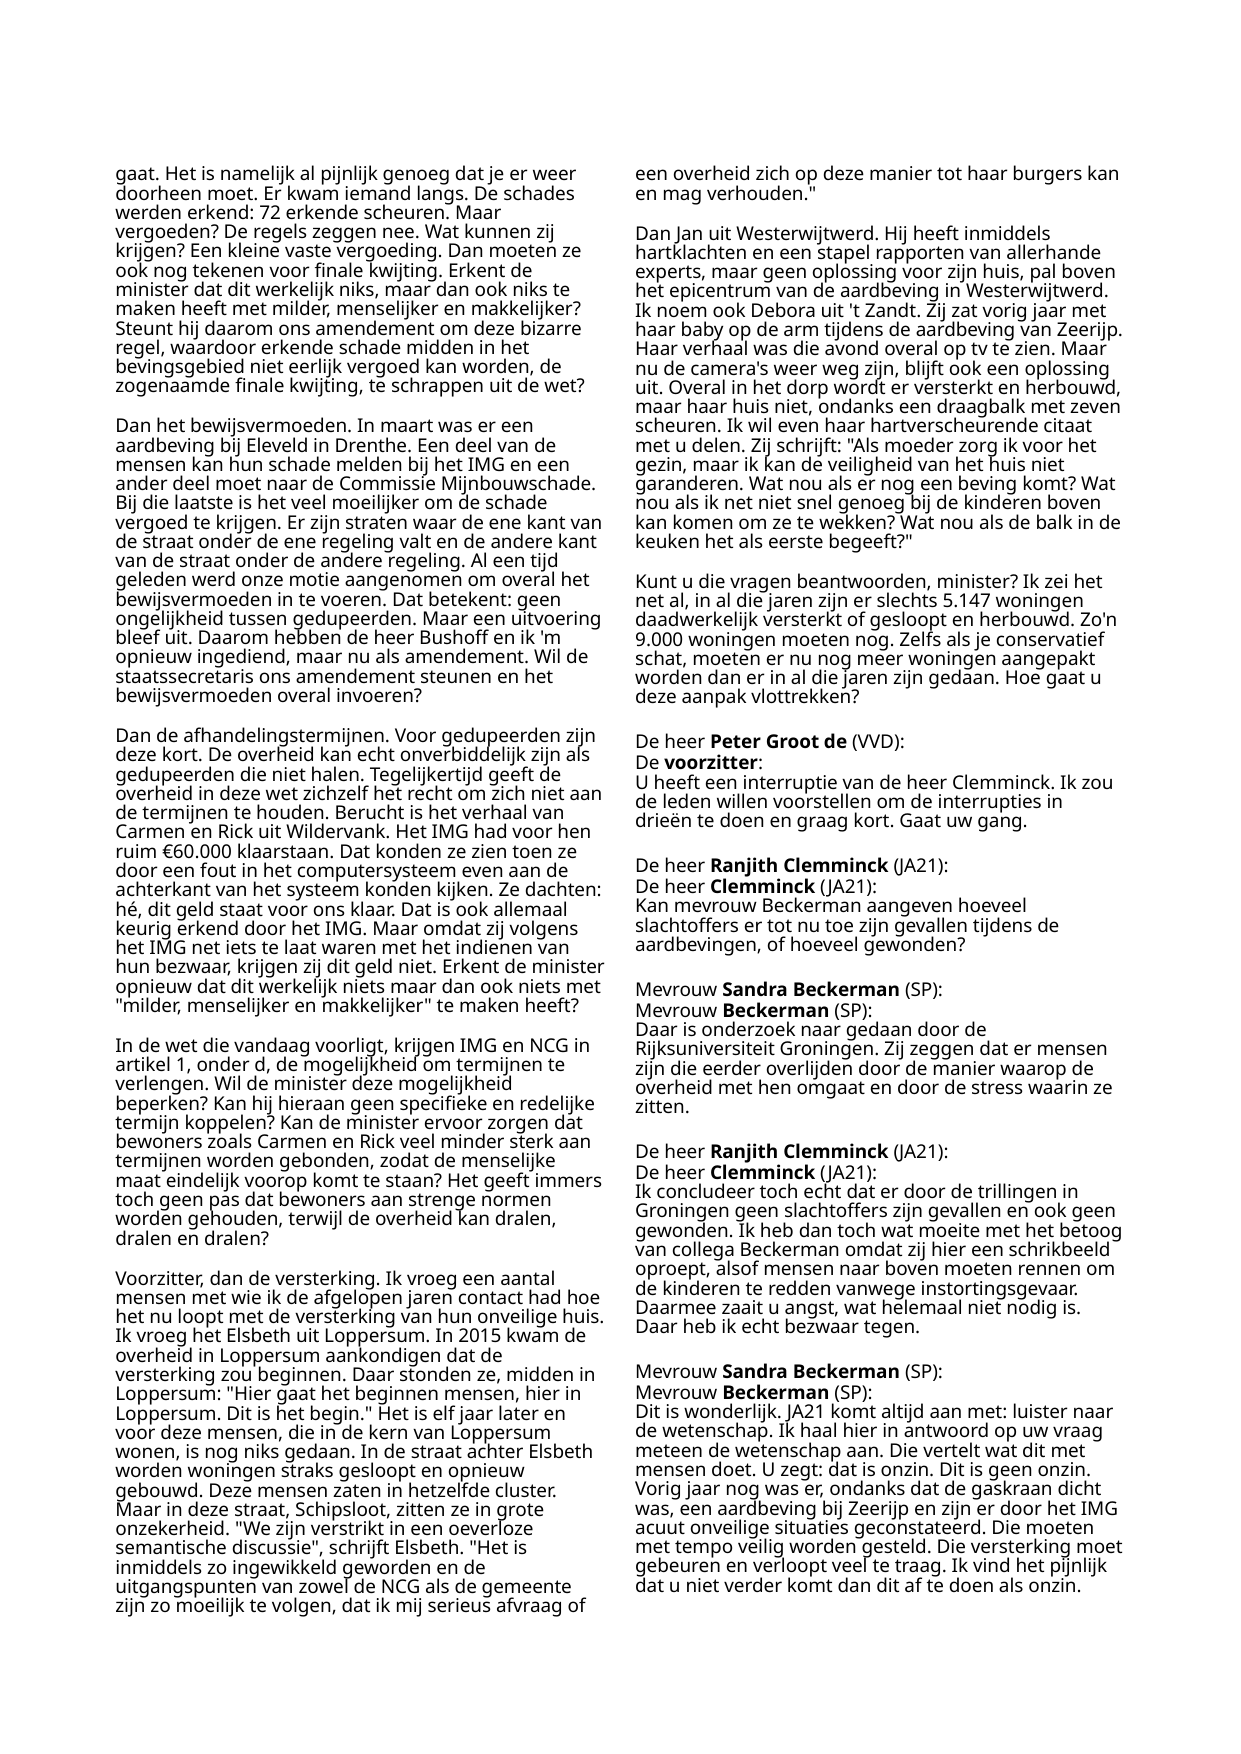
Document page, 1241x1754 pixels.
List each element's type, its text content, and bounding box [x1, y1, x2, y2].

text Dan de afhandelingstermijnen. Voor gedupeerden zijn deze kort. De overheid kan echt onverbiddelijk zijn als gedupeerden die niet halen. Tegelijkertijd geeft de overheid in deze wet zichzelf het recht om zich niet aan de termijnen te houden. Berucht is het verhaal van Carmen en Rick uit Wildervank. Het IMG had voor hen ruim €60.000 klaarstaan. Dat konden ze zien toen ze door een fout in het computersysteem even aan de achterkant van het systeem konden kijken. Ze dachten: hé, dit geld staat voor ons klaar. Dat is ook allemaal keurig erkend door het IMG. Maar omdat zij volgens het IMG net iets te laat waren met het indienen van hun bezwaar, krijgen zij dit geld niet. Erkent de minister opnieuw dat dit werkelijk niets maar dan ook niets met "milder, menselijker en makkelijker" te maken heeft? [115, 727, 605, 1016]
text De heer Clemminck (JA21): [635, 1164, 1125, 1183]
text Mevrouw Sandra Beckerman (SP): [635, 976, 1125, 1002]
text De voorzitter: [635, 754, 1125, 774]
text De heer Peter Groot de (VVD): [635, 729, 1125, 754]
text De heer Ranjith Clemminck (JA21): [635, 852, 1125, 878]
text Daar is onderzoek naar gedaan door de Rijksuniversiteit Groningen. Zij zeggen dat er mensen zijn die eerder overlijden door de manier waarop de overheid met hen omgaat en door de stress waarin ze zitten. [635, 1021, 1125, 1117]
text Voorzitter, dan de versterking. Ik vroeg een aantal mensen met wie ik de afgelopen jaren contact had hoe het nu loopt met de versterking van hun onveilige huis. Ik vroeg het Elsbeth uit Loppersum. In 2015 kwam de overheid in Loppersum aankondigen dat de versterking zou beginnen. Daar stonden ze, midden in Loppersum: "Hier gaat het beginnen mensen, hier in Loppersum. Dit is het begin." Het is elf jaar later en voor deze mensen, die in de kern van Loppersum wonen, is nog niks gedaan. In de straat achter Elsbeth worden woningen straks gesloopt en opnieuw gebouwd. Deze mensen zaten in hetzelfde cluster. Maar in deze straat, Schipsloot, zitten ze in grote onzekerheid. "We zijn verstrikt in een oeverloze semantische discussie", schrijft Elsbeth. "Het is inmiddels zo ingewikkeld geworden en de uitgangspunten van zowel de NCG als de gemeente zijn zo moeilijk te volgen, dat ik mij serieus afvraag of [115, 1269, 605, 1616]
text De heer Clemminck (JA21): [635, 878, 1125, 897]
text U heeft een interruptie van de heer Clemminck. Ik zou de leden willen voorstellen om de interrupties in drieën te doen en graag kort. Gaat uw gang. [635, 774, 1125, 831]
text Mevrouw Beckerman (SP): [635, 1002, 1125, 1021]
text Mevrouw Beckerman (SP): [635, 1384, 1125, 1403]
text De heer Ranjith Clemminck (JA21): [635, 1138, 1125, 1164]
text Ik concludeer toch echt dat er door de trillingen in Groningen geen slachtoffers zijn gevallen en ook geen gewonden. Ik heb dan toch wat moeite met het betoog van collega Beckerman omdat zij hier een schrikbeeld oproept, alsof mensen naar boven moeten rennen om de kinderen te redden vanwege instortingsgevaar. Daarmee zaait u angst, wat helemaal niet nodig is. Daar heb ik echt bezwaar tegen. [635, 1183, 1125, 1337]
text een overheid zich op deze manier tot haar burgers kan en mag verhouden." [635, 165, 1125, 204]
text Dan het bewijsvermoeden. In maart was er een aardbeving bij Eleveld in Drenthe. Een deel van de mensen kan hun schade melden bij het IMG en een ander deel moet naar de Commissie Mijnbouwschade. Bij die laatste is het veel moeilijker om de schade vergoed te krijgen. Er zijn straten waar de ene kant van de straat onder de ene regeling valt en de andere kant van de straat onder de andere regeling. Al een tijd geleden werd onze motie aangenomen om overal het bewijsvermoeden in te voeren. Dat betekent: geen ongelijkheid tussen gedupeerden. Maar een uitvoering bleef uit. Daarom hebben de heer Bushoff en ik 'm opnieuw ingediend, maar nu als amendement. Wil de staatssecretaris ons amendement steunen en het bewijsvermoeden overal invoeren? [115, 417, 605, 706]
text Mevrouw Sandra Beckerman (SP): [635, 1358, 1125, 1384]
text Dan Jan uit Westerwijtwerd. Hij heeft inmiddels hartklachten en een stapel rapporten van allerhande experts, maar geen oplossing voor zijn huis, pal boven het epicentrum van de aardbeving in Westerwijtwerd. Ik noem ook Debora uit 't Zandt. Zij zat vorig jaar met haar baby op de arm tijdens de aardbeving van Zeerijp. Haar verhaal was die avond overal op tv te zien. Maar nu de camera's weer weg zijn, blijft ook een oplossing uit. Overal in het dorp wordt er versterkt en herbouwd, maar haar huis niet, ondanks een draagbalk met zeven scheuren. Ik wil even haar hartverscheurende citaat met u delen. Zij schrijft: "Als moeder zorg ik voor het gezin, maar ik kan de veiligheid van het huis niet garanderen. Wat nou als er nog een beving komt? Wat nou als ik net niet snel genoeg bij de kinderen boven kan komen om ze te wekken? Wat nou als de balk in de keuken het als eerste begeeft?" [635, 224, 1125, 552]
text Kan mevrouw Beckerman aangeven hoeveel slachtoffers er tot nu toe zijn gevallen tijdens de aardbevingen, of hoeveel gewonden? [635, 897, 1125, 955]
text Dit is wonderlijk. JA21 komt altijd aan met: luister naar de wetenschap. Ik haal hier in antwoord op uw vraag meteen de wetenschap aan. Die vertelt wat dit met mensen doet. U zegt: dat is onzin. Dit is geen onzin. Vorig jaar nog was er, ondanks dat de gaskraan dicht was, een aardbeving bij Zeerijp en zijn er door het IMG acuut onveilige situaties geconstateerd. Die moeten met tempo veilig worden gesteld. Die versterking moet gebeuren en verloopt veel te traag. Ik vind het pijnlijk dat u niet verder komt dan dit af te doen als onzin. [635, 1403, 1125, 1596]
text gaat. Het is namelijk al pijnlijk genoeg dat je er weer doorheen moet. Er kwam iemand langs. De schades werden erkend: 72 erkende scheuren. Maar vergoeden? De regels zeggen nee. Wat kunnen zij krijgen? Een kleine vaste vergoeding. Dan moeten ze ook nog tekenen voor finale kwijting. Erkent de minister dat dit werkelijk niks, maar dan ook niks te maken heeft met milder, menselijker en makkelijker? Steunt hij daarom ons amendement om deze bizarre regel, waardoor erkende schade midden in het bevingsgebied niet eerlijk vergoed kan worden, de zogenaamde finale kwijting, te schrappen uit de wet? [115, 165, 605, 397]
text Kunt u die vragen beantwoorden, minister? Ik zei het net al, in al die jaren zijn er slechts 5.147 woningen daadwerkelijk versterkt of gesloopt en herbouwd. Zo'n 9.000 woningen moeten nog. Zelfs als je conservatief schat, moeten er nu nog meer woningen aangepakt worden dan er in al die jaren zijn gedaan. Hoe gaat u deze aanpak vlottrekken? [635, 573, 1125, 708]
text In de wet die vandaag voorligt, krijgen IMG en NCG in artikel 1, onder d, de mogelijkheid om termijnen te verlengen. Wil de minister deze mogelijkheid beperken? Kan hij hieraan geen specifieke en redelijke termijn koppelen? Kan de minister ervoor zorgen dat bewoners zoals Carmen en Rick veel minder sterk aan termijnen worden gebonden, zodat de menselijke maat eindelijk voorop komt te staan? Het geeft immers toch geen pas dat bewoners aan strenge normen worden gehouden, terwijl de overheid kan dralen, dralen en dralen? [115, 1037, 605, 1249]
